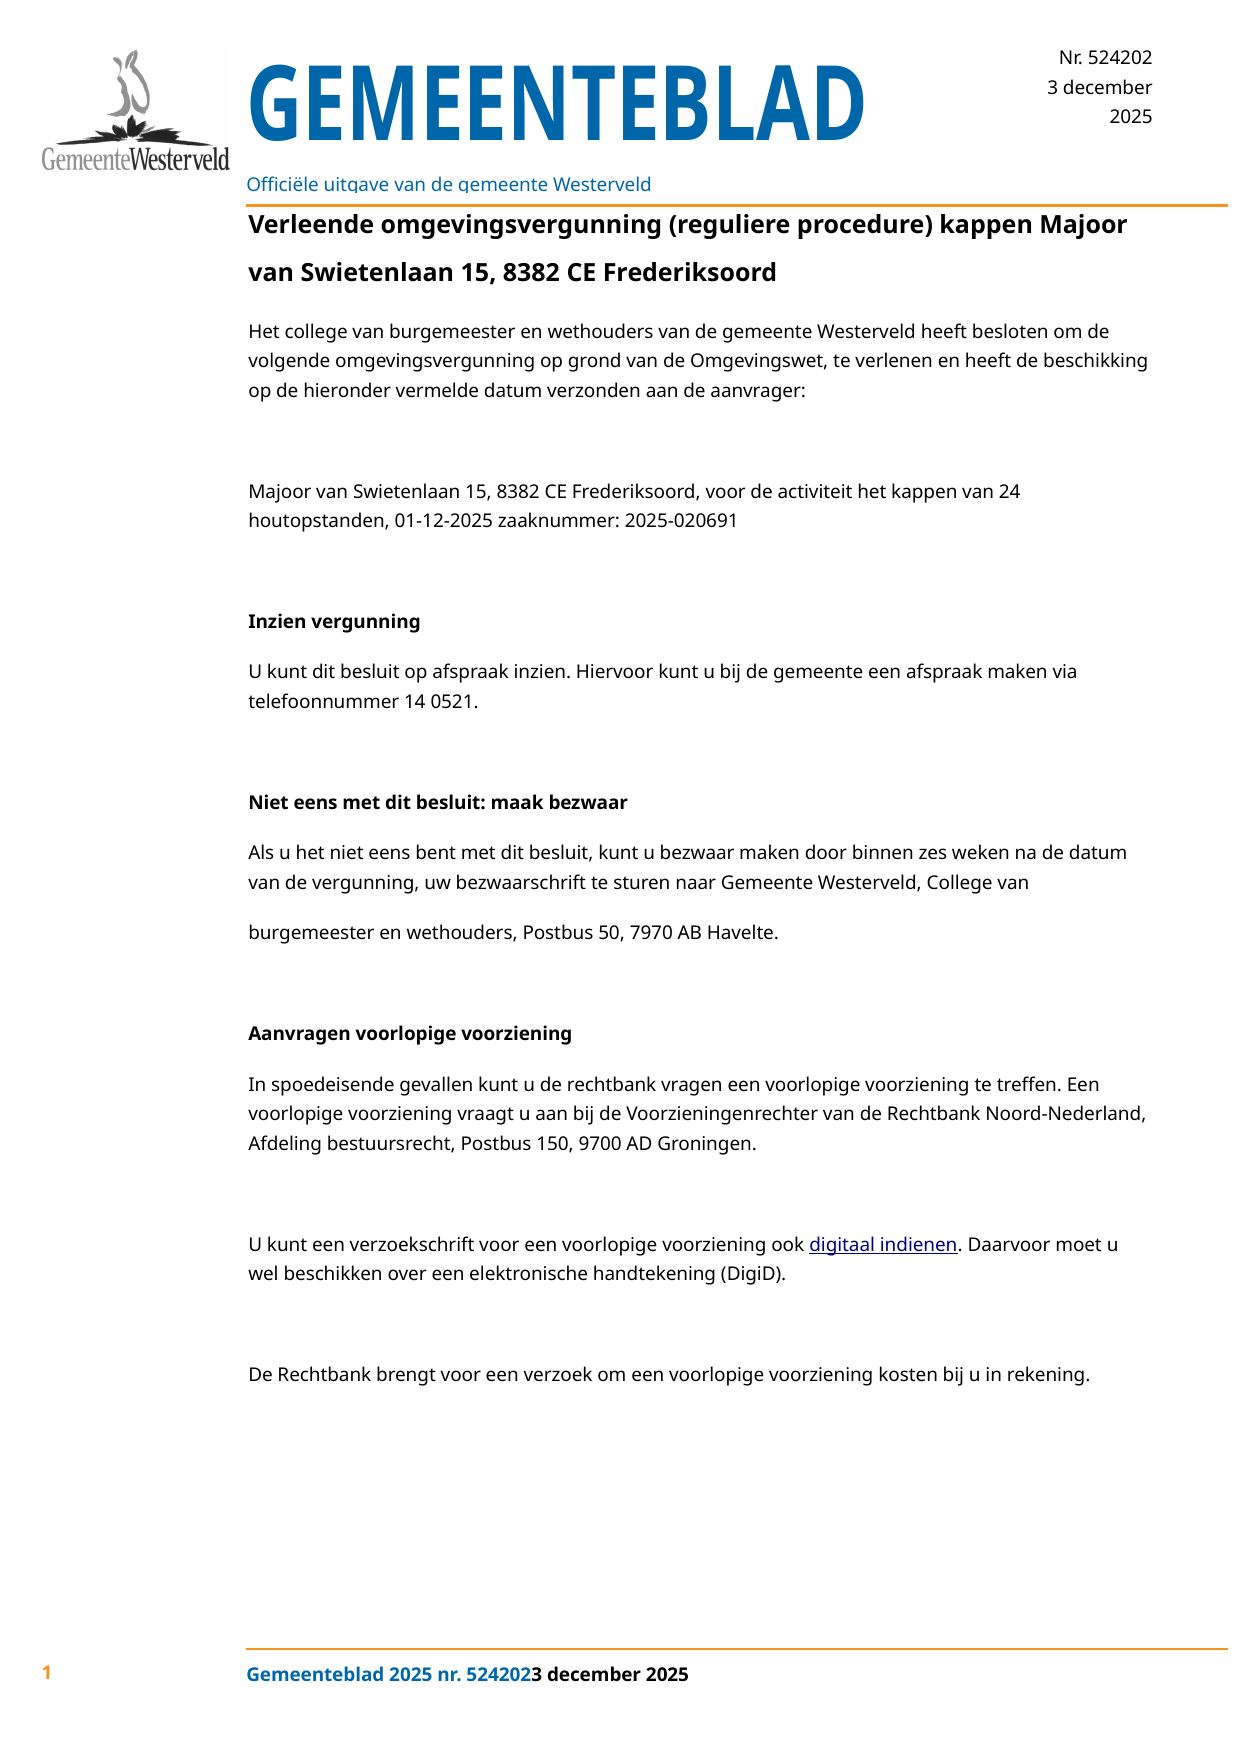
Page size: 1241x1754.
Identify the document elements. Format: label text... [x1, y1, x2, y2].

picture [41, 47, 231, 172]
text U kunt dit besluit op afspraak inzien. Hiervoor kunt u bij de gemeente een afspraak maken via telefoonnummer 14 0521. [248, 659, 1152, 714]
text burgemeester en wethouders, Postbus 50, 7970 AB Havelte. [248, 919, 1152, 945]
text In spoedeisende gevallen kunt u de rechtbank vragen een voorlopige voorziening te treffen. Een voorlopige voorziening vraagt u aan bij de Voorzieningenrechter van de Rechtbank Noord-Nederland, Afdeling bestuursrecht, Postbus 150, 9700 AD Groningen. [248, 1071, 1152, 1156]
text Verleende omgevingsvergunning (reguliere procedure) kappen Majoor van Swietenlaan 15, 8382 CE Frederiksoord [248, 207, 1152, 288]
text Aanvragen voorlopige voorziening [248, 1020, 1152, 1046]
text De Rechtbank brengt voor een verzoek om een voorlopige voorziening kosten bij u in rekening. [248, 1361, 1152, 1387]
text Het college van burgemeester en wethouders van de gemeente Westerveld heeft besloten om de volgende omgevingsvergunning op grond van de Omgevingswet, te verlenen en heeft de beschikking op de hieronder vermelde datum verzonden aan de aanvrager: [248, 318, 1152, 403]
text Niet eens met dit besluit: maak bezwaar [248, 789, 1152, 815]
text Majoor van Swietenlaan 15, 8382 CE Frederiksoord, voor de activiteit het kappen van 24 houtopstanden, 01-12-2025 zaaknummer: 2025-020691 [248, 478, 1152, 533]
text Inzien vergunning [248, 608, 1152, 634]
text U kunt een verzoekschrift voor een voorlopige voorziening ook digitaal indienen. Daarvoor moet u wel beschikken over een elektronische handtekening (DigiD). [248, 1231, 1152, 1286]
text Als u het niet eens bent met dit besluit, kunt u bezwaar maken door binnen zes weken na de datum van de vergunning, uw bezwaarschrift te sturen naar Gemeente Westerveld, College van [248, 839, 1152, 895]
